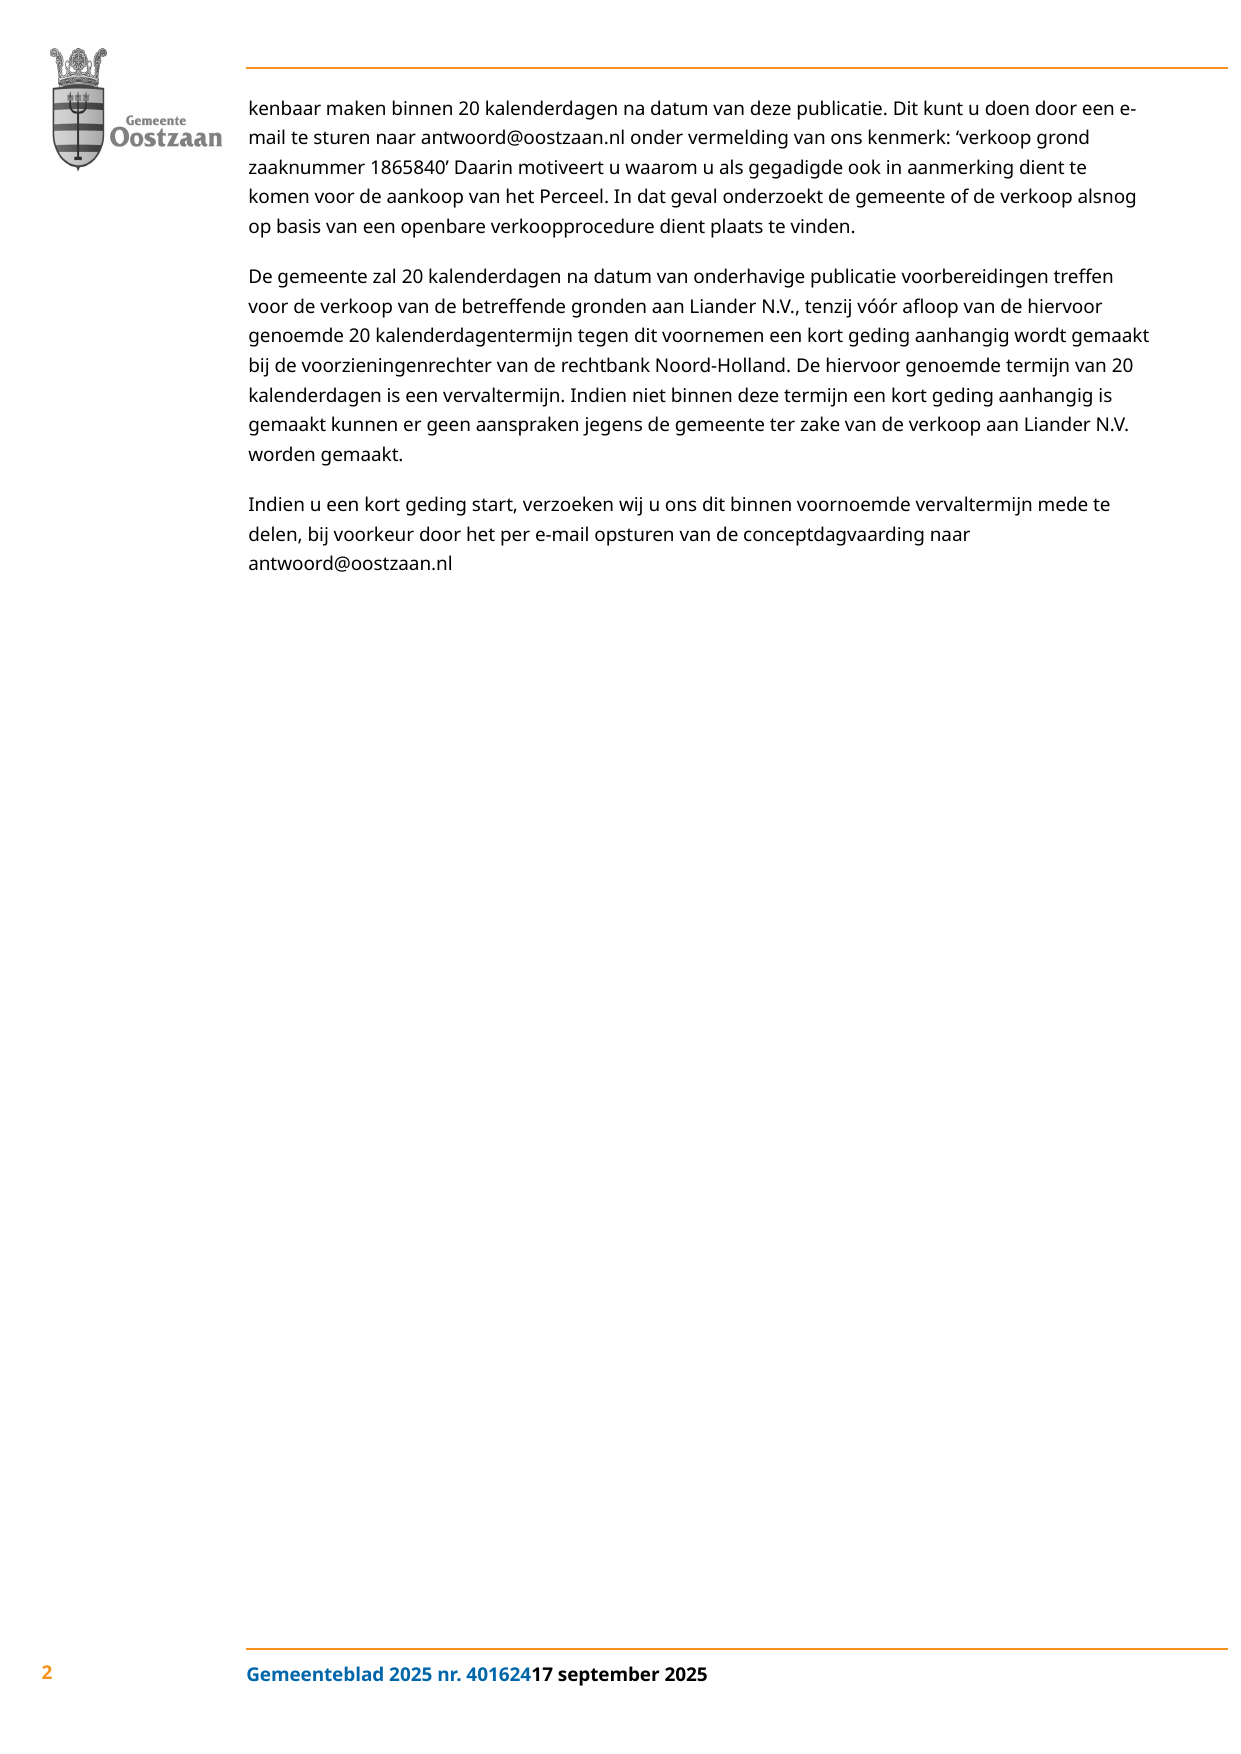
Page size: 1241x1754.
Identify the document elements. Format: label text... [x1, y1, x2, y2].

text kenbaar maken binnen 20 kalenderdagen na datum van deze publicatie. Dit kunt u doen door een e-mail te sturen naar antwoord@oostzaan.nl onder vermelding van ons kenmerk: ‘verkoop grond zaaknummer 1865840’ Daarin motiveert u waarom u als gegadigde ook in aanmerking dient te komen voor de aankoop van het Perceel. In dat geval onderzoekt de gemeente of de verkoop alsnog op basis van een openbare verkoopprocedure dient plaats te vinden. [248, 95, 1152, 239]
text De gemeente zal 20 kalenderdagen na datum van onderhavige publicatie voorbereidingen treffen voor de verkoop van de betreffende gronden aan Liander N.V., tenzij vóór afloop van de hiervoor genoemde 20 kalenderdagentermijn tegen dit voornemen een kort geding aanhangig wordt gemaakt bij de voorzieningenrechter van de rechtbank Noord-Holland. De hiervoor genoemde termijn van 20 kalenderdagen is een vervaltermijn. Indien niet binnen deze termijn een kort geding aanhangig is gemaakt kunnen er geen aanspraken jegens de gemeente ter zake van de verkoop aan Liander N.V. worden gemaakt. [248, 263, 1152, 467]
picture [41, 47, 231, 172]
text Indien u een kort geding start, verzoeken wij u ons dit binnen voornoemde vervaltermijn mede te delen, bij voorkeur door het per e-mail opsturen van de conceptdagvaarding naar antwoord@oostzaan.nl [248, 491, 1152, 576]
